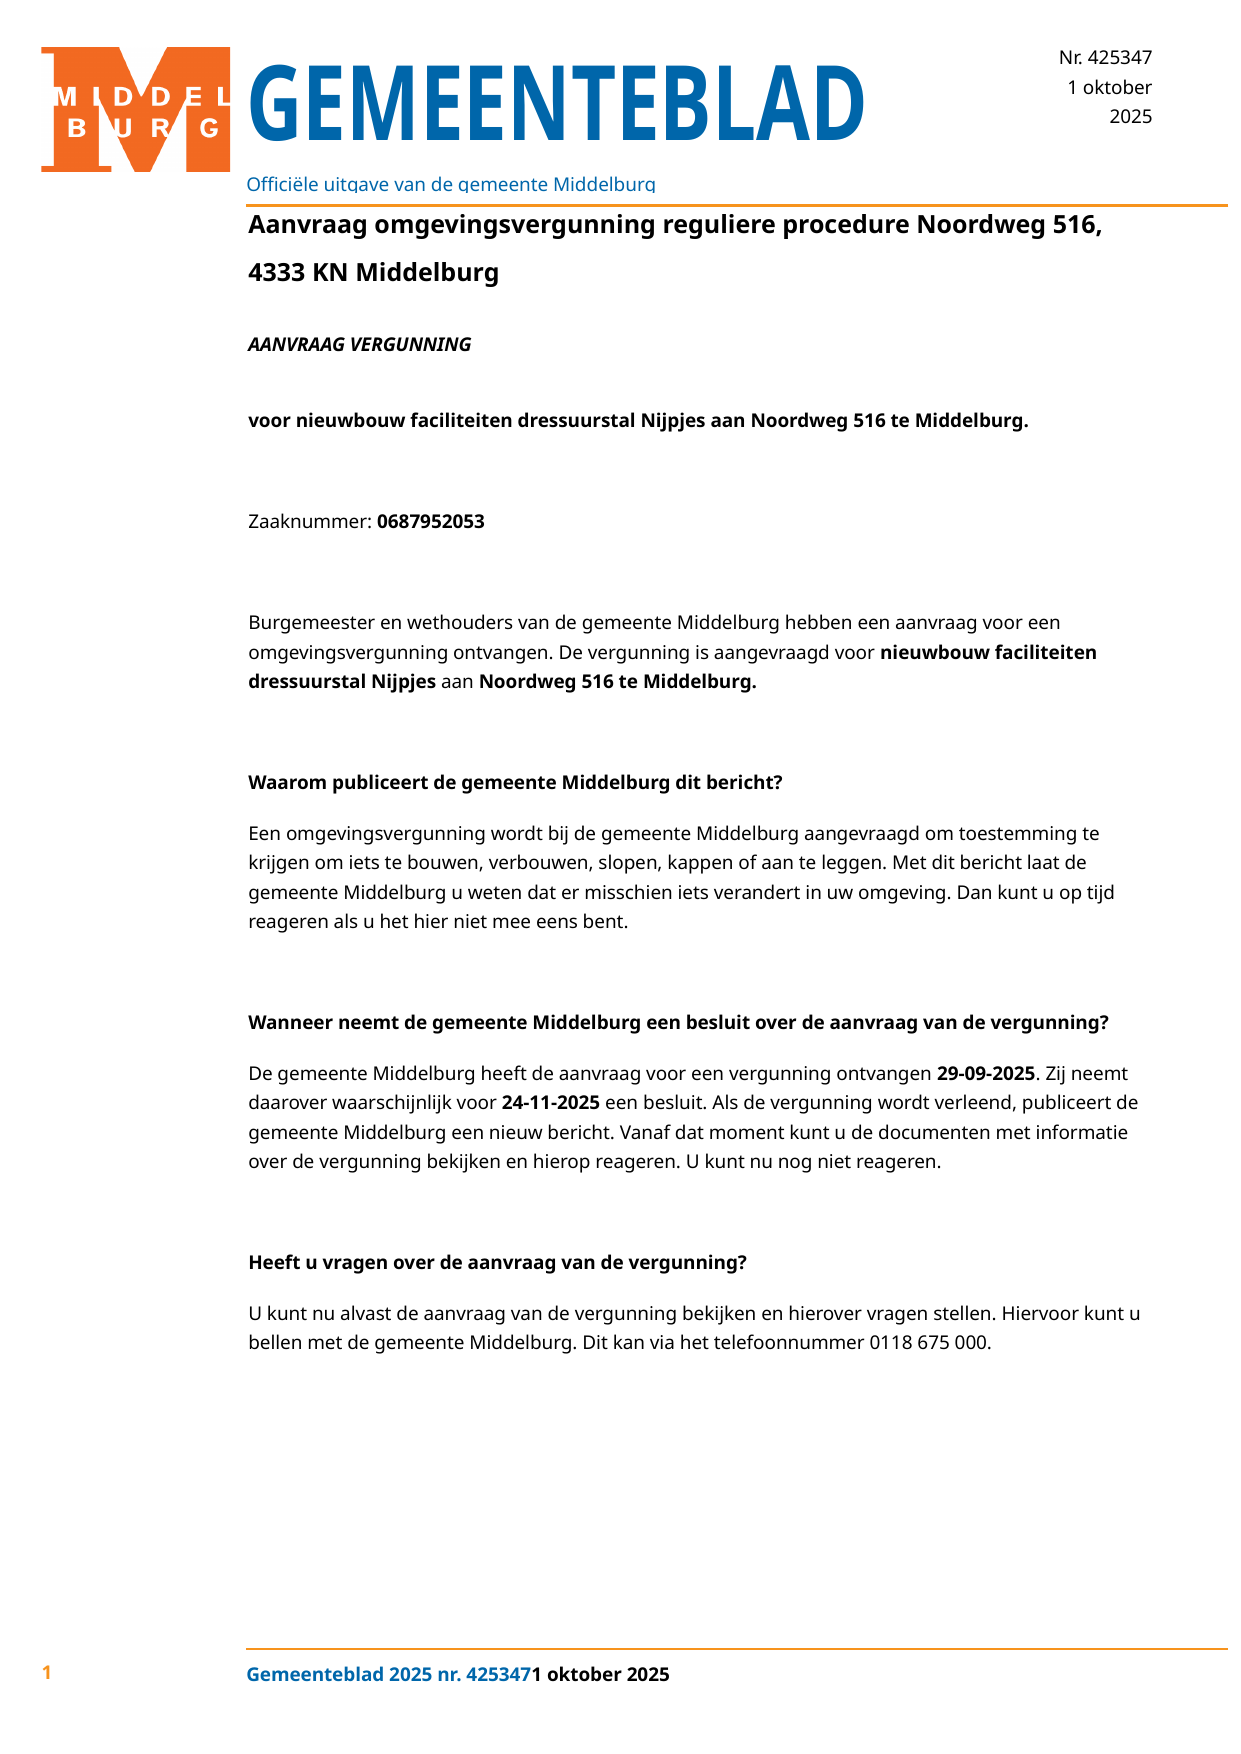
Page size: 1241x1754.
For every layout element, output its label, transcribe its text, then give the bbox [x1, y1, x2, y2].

text Een omgevingsvergunning wordt bij de gemeente Middelburg aangevraagd om toestemming te krijgen om iets te bouwen, verbouwen, slopen, kappen of aan te leggen. Met dit bericht laat de gemeente Middelburg u weten dat er misschien iets verandert in uw omgeving. Dan kunt u op tijd reageren als u het hier niet mee eens bent. [248, 820, 1152, 934]
text De gemeente Middelburg heeft de aanvraag voor een vergunning ontvangen 29-09-2025. Zij neemt daarover waarschijnlijk voor 24-11-2025 een besluit. Als de vergunning wordt verleend, publiceert de gemeente Middelburg een nieuw bericht. Vanaf dat moment kunt u de documenten met informatie over de vergunning bekijken en hierop reageren. U kunt nu nog niet reageren. [248, 1060, 1152, 1174]
text Aanvraag omgevingsvergunning reguliere procedure Noordweg 516, 4333 KN Middelburg [248, 207, 1152, 288]
text Zaaknummer: 0687952053 [248, 508, 1152, 534]
picture [41, 47, 231, 172]
text Waarom publiceert de gemeente Middelburg dit bericht? [248, 769, 1152, 795]
text AANVRAAG VERGUNNING [248, 331, 1152, 357]
text Burgemeester en wethouders van de gemeente Middelburg hebben een aanvraag voor een omgevingsvergunning ontvangen. De vergunning is aangevraagd voor nieuwbouw faciliteiten dressuurstal Nijpjes aan Noordweg 516 te Middelburg. [248, 609, 1152, 694]
text Heeft u vragen over de aanvraag van de vergunning? [248, 1249, 1152, 1275]
text Wanneer neemt de gemeente Middelburg een besluit over de aanvraag van de vergunning? [248, 1009, 1152, 1035]
text U kunt nu alvast de aanvraag van de vergunning bekijken en hierover vragen stellen. Hiervoor kunt u bellen met de gemeente Middelburg. Dit kan via het telefoonnummer 0118 675 000. [248, 1300, 1152, 1355]
text voor nieuwbouw faciliteiten dressuurstal Nijpjes aan Noordweg 516 te Middelburg. [248, 408, 1152, 433]
